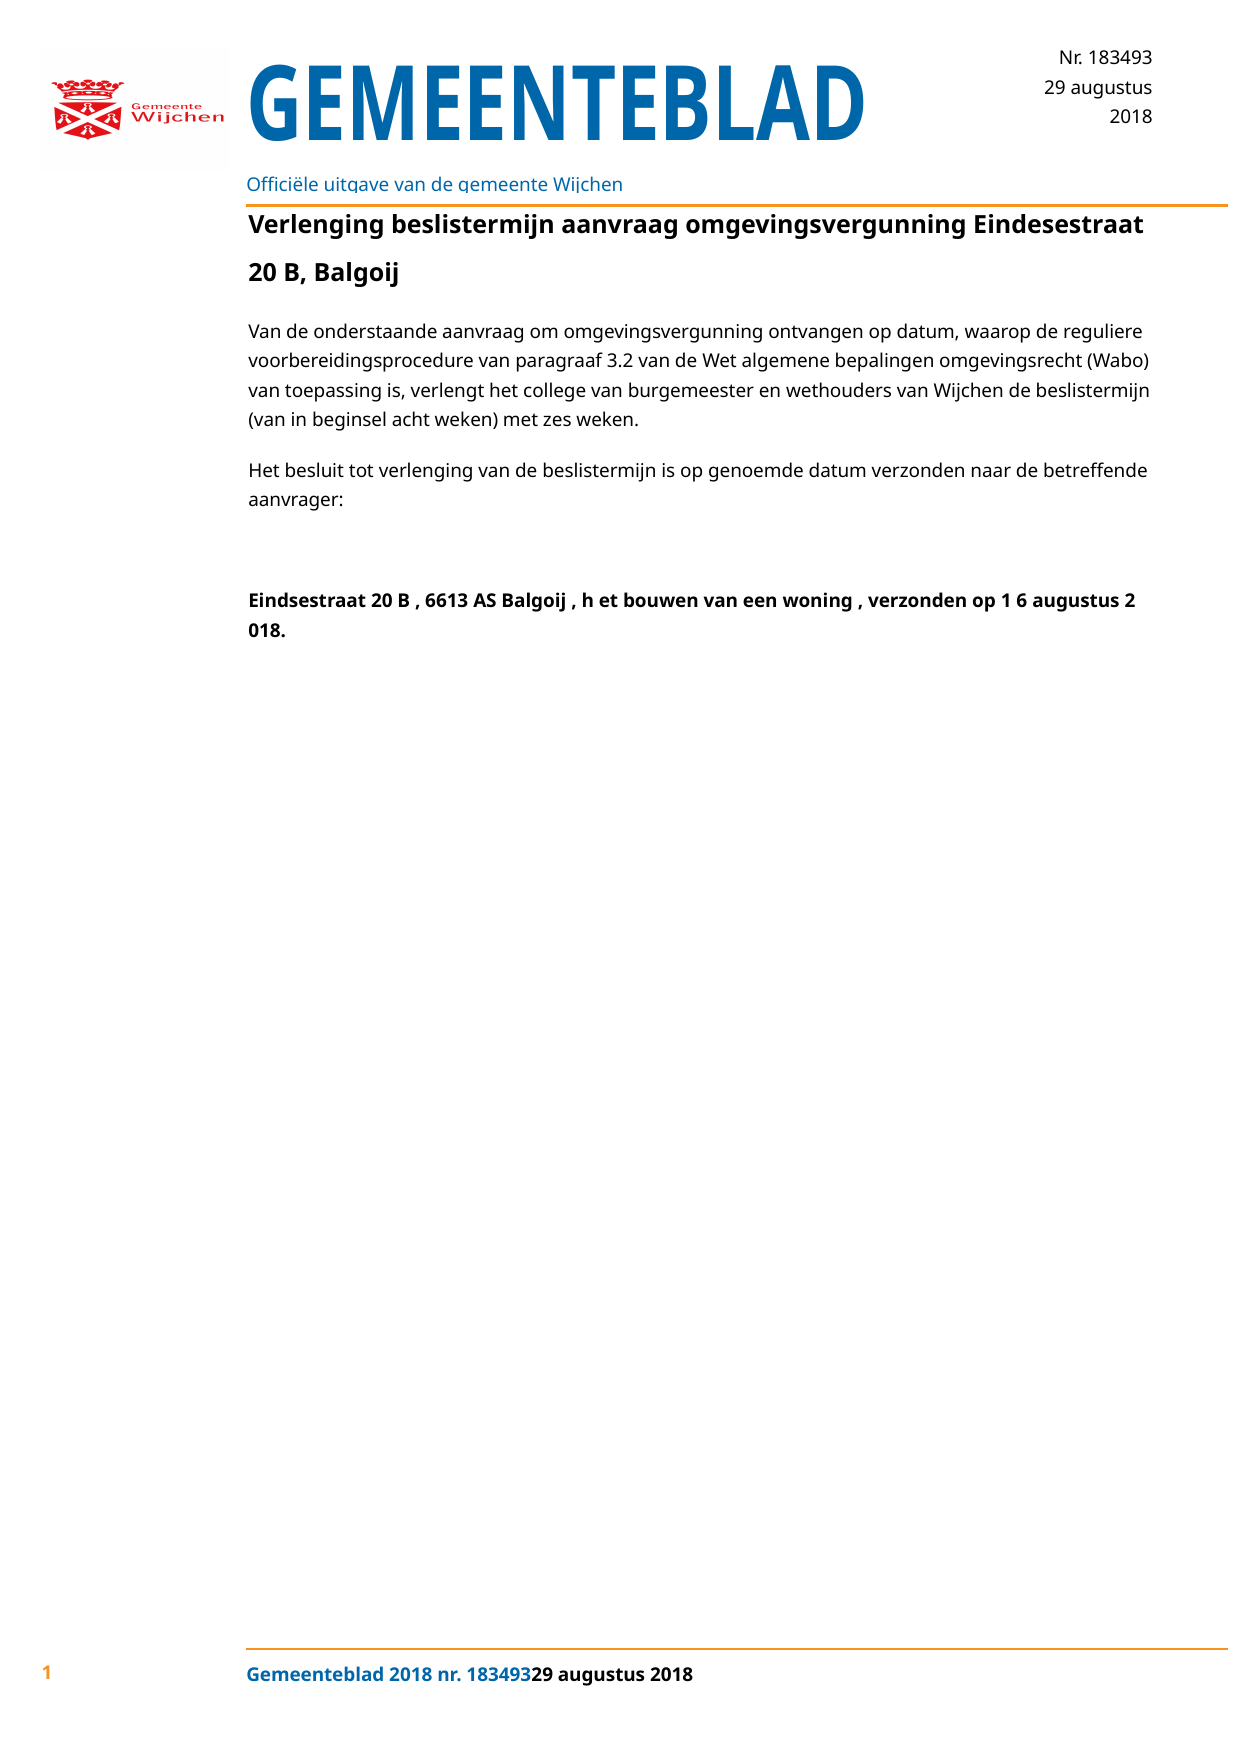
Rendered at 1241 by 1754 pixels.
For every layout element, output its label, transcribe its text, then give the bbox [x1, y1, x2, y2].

text Het besluit tot verlenging van de beslistermijn is op genoemde datum verzonden naar de betreffende aanvrager: [248, 457, 1152, 512]
text Van de onderstaande aanvraag om omgevingsvergunning ontvangen op datum, waarop de reguliere voorbereidingsprocedure van paragraaf 3.2 van de Wet algemene bepalingen omgevingsrecht (Wabo) van toepassing is, verlengt het college van burgemeester en wethouders van Wijchen de beslistermijn (van in beginsel acht weken) met zes weken. [248, 318, 1152, 432]
text Verlenging beslistermijn aanvraag omgevingsvergunning Eindesestraat 20 B, Balgoij [248, 207, 1152, 288]
text Eindsestraat 20 B , 6613 AS Balgoij , h et bouwen van een woning , verzonden op 1 6 augustus 2 018. [248, 587, 1152, 643]
picture [41, 47, 231, 172]
